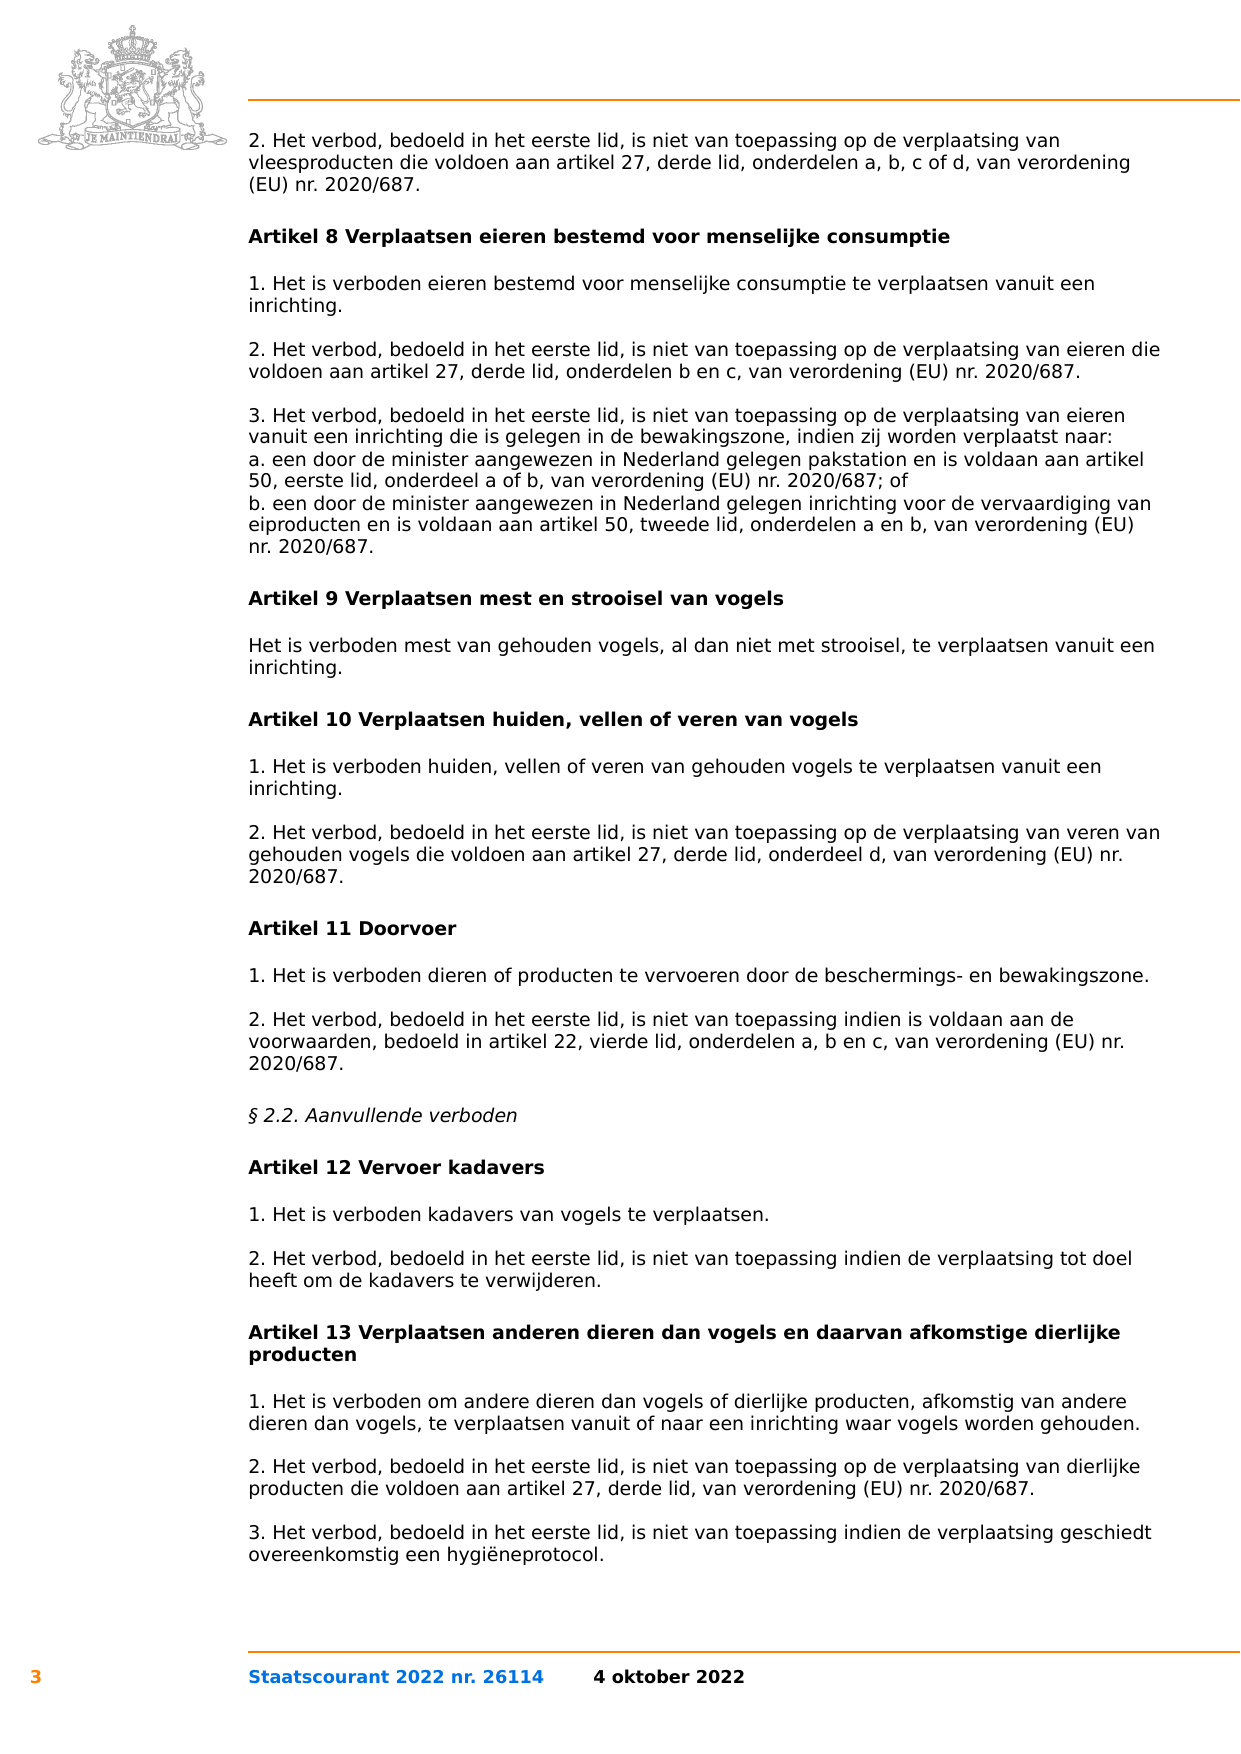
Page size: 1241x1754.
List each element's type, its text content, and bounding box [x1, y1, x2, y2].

text 1. Het is verboden kadavers van vogels te verplaatsen. [248, 1204, 1163, 1226]
subtitle Artikel 9 Verplaatsen mest en strooisel van vogels [248, 588, 1163, 610]
text 2. Het verbod, bedoeld in het eerste lid, is niet van toepassing indien is voldaan aan de voorwaarden, bedoeld in artikel 22, vierde lid, onderdelen a, b en c, van verordening (EU) nr. 2020/687. [248, 1009, 1163, 1075]
text 1. Het is verboden huiden, vellen of veren van gehouden vogels te verplaatsen vanuit een inrichting. [248, 756, 1163, 800]
text 1. Het is verboden dieren of producten te vervoeren door de beschermings- en bewakingszone. [248, 965, 1163, 987]
text 1. Het is verboden eieren bestemd voor menselijke consumptie te verplaatsen vanuit een inrichting. [248, 273, 1163, 317]
text 2. Het verbod, bedoeld in het eerste lid, is niet van toepassing op de verplaatsing van dierlijke producten die voldoen aan artikel 27, derde lid, van verordening (EU) nr. 2020/687. [248, 1456, 1163, 1500]
subtitle Artikel 12 Vervoer kadavers [248, 1157, 1163, 1179]
text 3. Het verbod, bedoeld in het eerste lid, is niet van toepassing indien de verplaatsing geschiedt overeenkomstig een hygiëneprotocol. [248, 1522, 1163, 1566]
text a. een door de minister aangewezen in Nederland gelegen pakstation en is voldaan aan artikel 50, eerste lid, onderdeel a of b, van verordening (EU) nr. 2020/687; of [248, 448, 1163, 492]
subtitle Artikel 8 Verplaatsen eieren bestemd voor menselijke consumptie [248, 226, 1163, 248]
text 2. Het verbod, bedoeld in het eerste lid, is niet van toepassing op de verplaatsing van eieren die voldoen aan artikel 27, derde lid, onderdelen b en c, van verordening (EU) nr. 2020/687. [248, 339, 1163, 383]
text 2. Het verbod, bedoeld in het eerste lid, is niet van toepassing op de verplaatsing van vleesproducten die voldoen aan artikel 27, derde lid, onderdelen a, b, c of d, van verordening (EU) nr. 2020/687. [248, 130, 1163, 196]
text 1. Het is verboden om andere dieren dan vogels of dierlijke producten, afkomstig van andere dieren dan vogels, te verplaatsen vanuit of naar een inrichting waar vogels worden gehouden. [248, 1391, 1163, 1434]
subtitle Artikel 10 Verplaatsen huiden, vellen of veren van vogels [248, 709, 1163, 731]
picture [38, 25, 227, 150]
text 2. Het verbod, bedoeld in het eerste lid, is niet van toepassing op de verplaatsing van veren van gehouden vogels die voldoen aan artikel 27, derde lid, onderdeel d, van verordening (EU) nr. 2020/687. [248, 822, 1163, 888]
text Het is verboden mest van gehouden vogels, al dan niet met strooisel, te verplaatsen vanuit een inrichting. [248, 635, 1163, 679]
text 3. Het verbod, bedoeld in het eerste lid, is niet van toepassing op de verplaatsing van eieren vanuit een inrichting die is gelegen in de bewakingszone, indien zij worden verplaatst naar: [248, 404, 1163, 448]
text b. een door de minister aangewezen in Nederland gelegen inrichting voor de vervaardiging van eiproducten en is voldaan aan artikel 50, tweede lid, onderdelen a en b, van verordening (EU) nr. 2020/687. [248, 492, 1163, 558]
text 2. Het verbod, bedoeld in het eerste lid, is niet van toepassing indien de verplaatsing tot doel heeft om de kadavers te verwijderen. [248, 1248, 1163, 1292]
subtitle Artikel 13 Verplaatsen anderen dieren dan vogels en daarvan afkomstige dierlijke producten [248, 1322, 1163, 1366]
subtitle § 2.2. Aanvullende verboden [248, 1105, 1163, 1127]
subtitle Artikel 11 Doorvoer [248, 918, 1163, 940]
